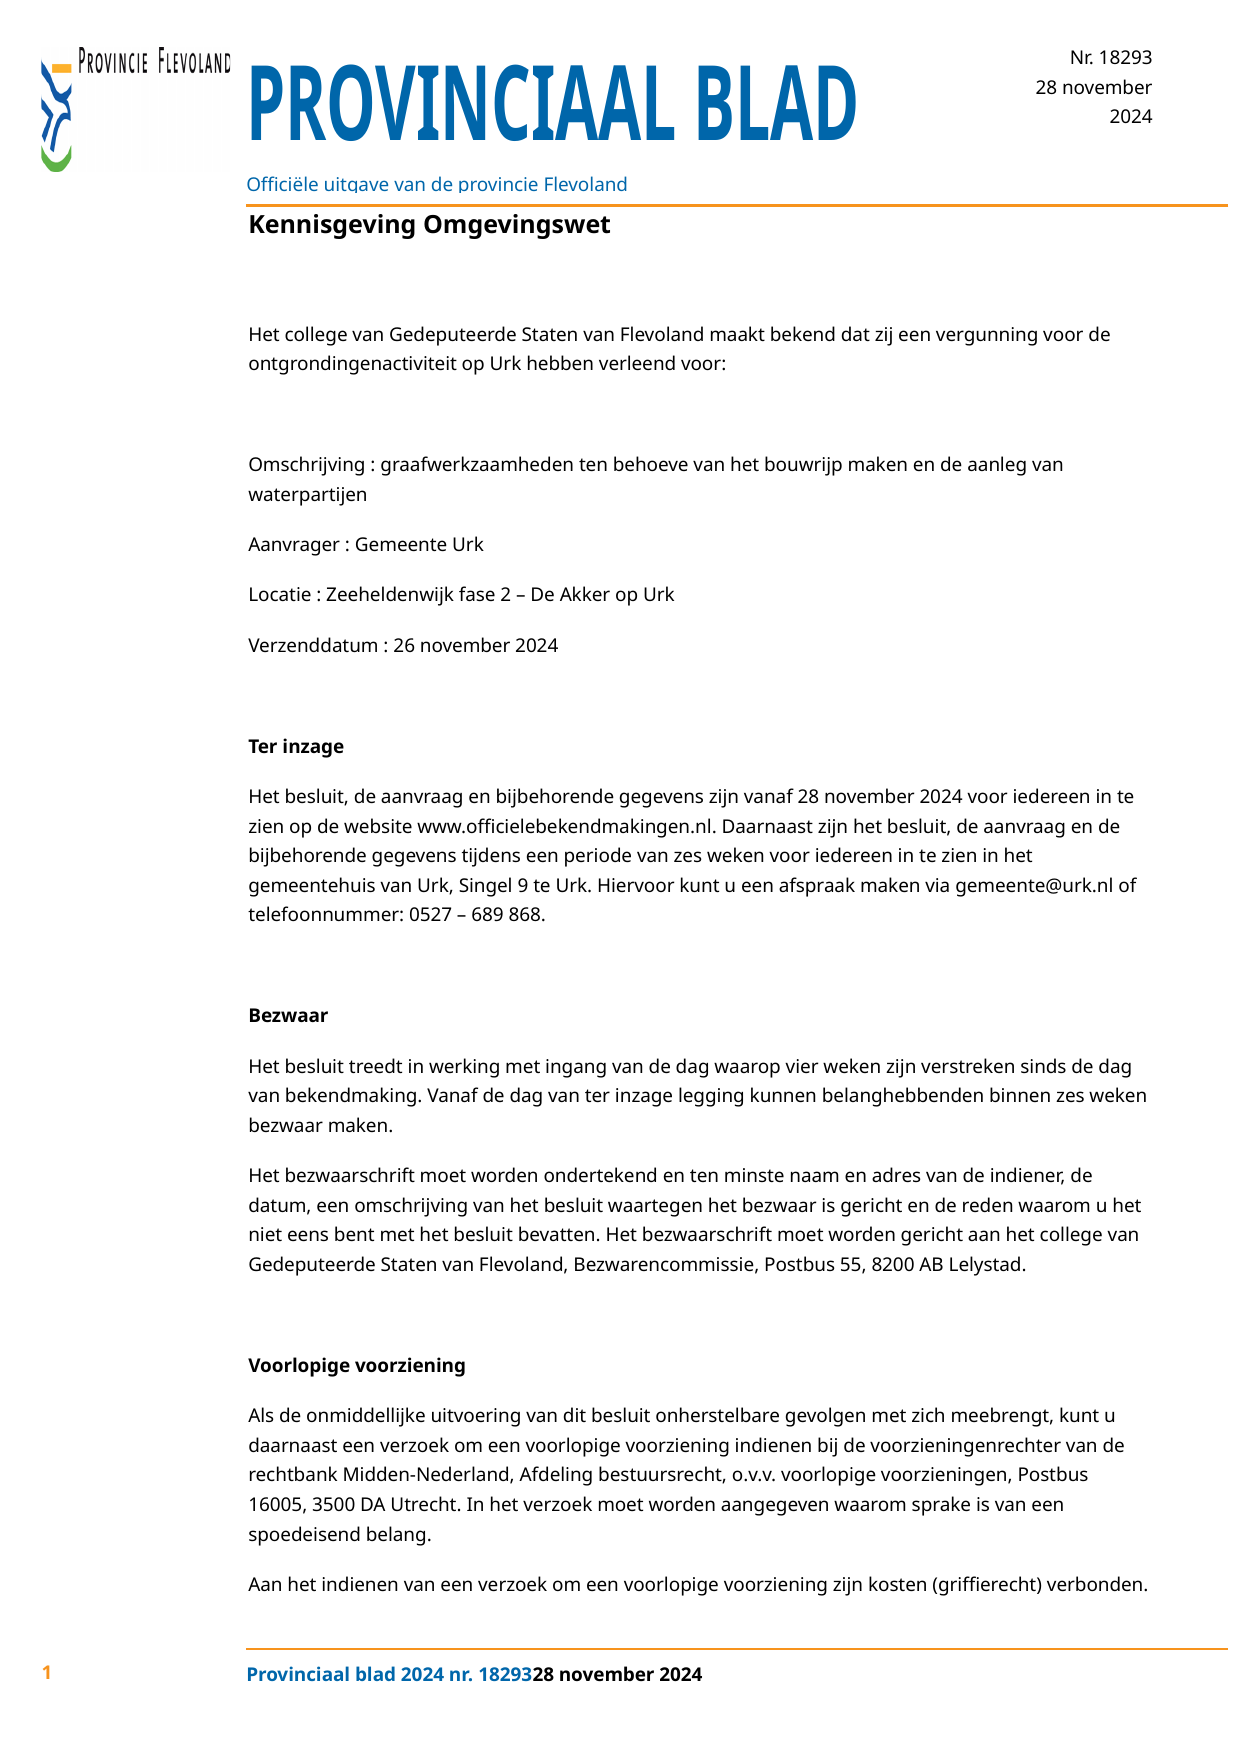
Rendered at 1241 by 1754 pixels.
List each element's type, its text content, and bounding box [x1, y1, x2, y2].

text Het bezwaarschrift moet worden ondertekend en ten minste naam en adres van de indiener, de datum, een omschrijving van het besluit waartegen het bezwaar is gericht en de reden waarom u het niet eens bent met het besluit bevatten. Het bezwaarschrift moet worden gericht aan het college van Gedeputeerde Staten van Flevoland, Bezwarencommissie, Postbus 55, 8200 AB Lelystad. [248, 1162, 1152, 1277]
text Het besluit treedt in werking met ingang van de dag waarop vier weken zijn verstreken sinds de dag van bekendmaking. Vanaf de dag van ter inzage legging kunnen belanghebbenden binnen zes weken bezwaar maken. [248, 1053, 1152, 1138]
text Aanvrager : Gemeente Urk [248, 531, 1152, 557]
text Als de onmiddellijke uitvoering van dit besluit onherstelbare gevolgen met zich meebrengt, kunt u daarnaast een verzoek om een voorlopige voorziening indienen bij de voorzieningenrechter van de rechtbank Midden-Nederland, Afdeling bestuursrecht, o.v.v. voorlopige voorzieningen, Postbus 16005, 3500 DA Utrecht. In het verzoek moet worden aangegeven waarom sprake is van een spoedeisend belang. [248, 1402, 1152, 1546]
text Kennisgeving Omgevingswet [248, 207, 1152, 241]
text Locatie : Zeeheldenwijk fase 2 – De Akker op Urk [248, 582, 1152, 607]
text Bezwaar [248, 1002, 1152, 1028]
text Verzenddatum : 26 november 2024 [248, 632, 1152, 658]
text Aan het indienen van een verzoek om een voorlopige voorziening zijn kosten (griffierecht) verbonden. [248, 1571, 1152, 1597]
picture [41, 47, 231, 172]
text Omschrijving : graafwerkzaamheden ten behoeve van het bouwrijp maken en de aanleg van waterpartijen [248, 451, 1152, 506]
text Ter inzage [248, 733, 1152, 758]
text Het besluit, de aanvraag en bijbehorende gegevens zijn vanaf 28 november 2024 voor iedereen in te zien op de website www.officielebekendmakingen.nl. Daarnaast zijn het besluit, de aanvraag en de bijbehorende gegevens tijdens een periode van zes weken voor iedereen in te zien in het gemeentehuis van Urk, Singel 9 te Urk. Hiervoor kunt u een afspraak maken via gemeente@urk.nl of telefoonnummer: 0527 – 689 868. [248, 783, 1152, 927]
text Voorlopige voorziening [248, 1352, 1152, 1378]
text Het college van Gedeputeerde Staten van Flevoland maakt bekend dat zij een vergunning voor de ontgrondingenactiviteit op Urk hebben verleend voor: [248, 321, 1152, 376]
